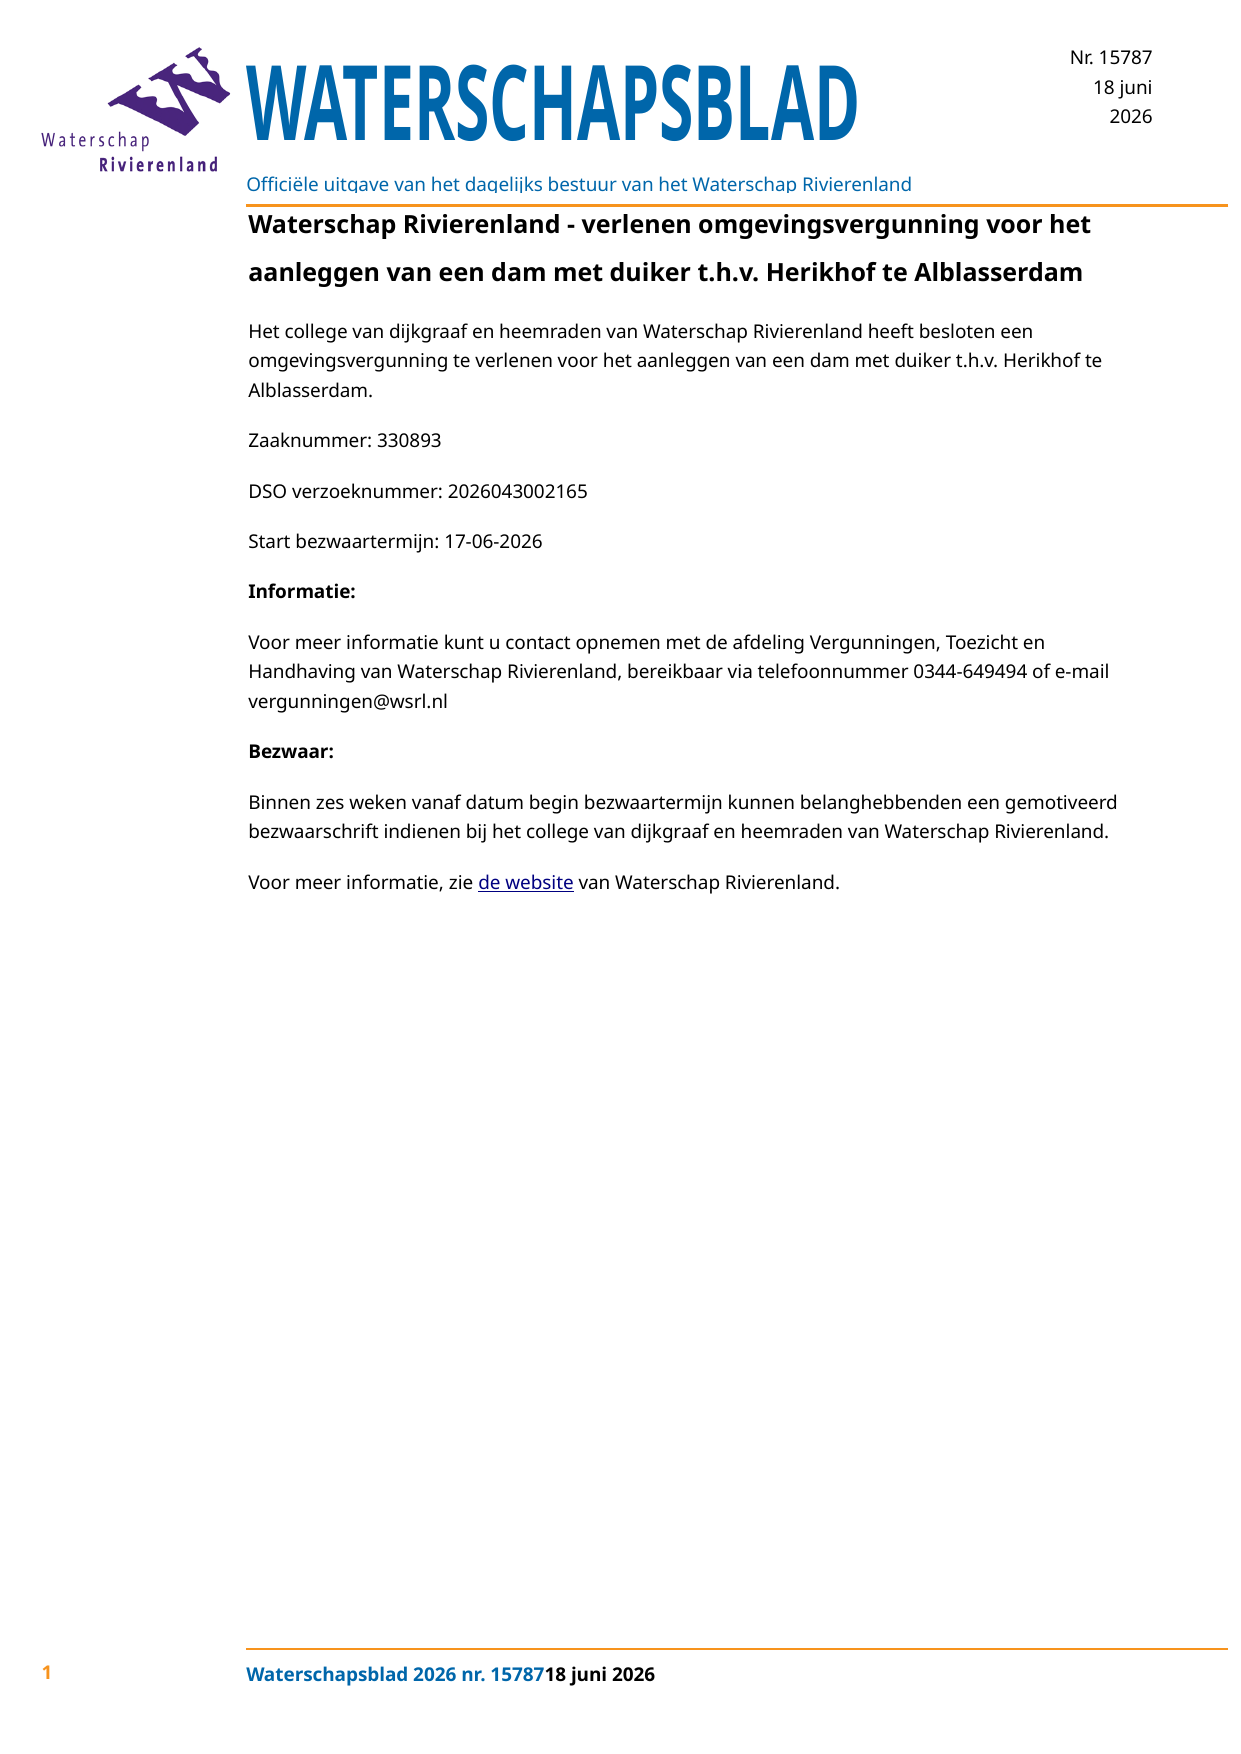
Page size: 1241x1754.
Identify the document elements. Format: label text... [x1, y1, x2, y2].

text Binnen zes weken vanaf datum begin bezwaartermijn kunnen belanghebbenden een gemotiveerd bezwaarschrift indienen bij het college van dijkgraaf en heemraden van Waterschap Rivierenland. [248, 789, 1152, 844]
text Waterschap Rivierenland - verlenen omgevingsvergunning voor het aanleggen van een dam met duiker t.h.v. Herikhof te Alblasserdam [248, 207, 1152, 288]
text Voor meer informatie kunt u contact opnemen met de afdeling Vergunningen, Toezicht en Handhaving van Waterschap Rivierenland, bereikbaar via telefoonnummer 0344-649494 of e-mail vergunningen@wsrl.nl [248, 629, 1152, 714]
text Bezwaar: [248, 739, 1152, 764]
text Start bezwaartermijn: 17-06-2026 [248, 528, 1152, 554]
text Zaaknummer: 330893 [248, 427, 1152, 453]
text DSO verzoeknummer: 2026043002165 [248, 478, 1152, 504]
text Het college van dijkgraaf en heemraden van Waterschap Rivierenland heeft besloten een omgevingsvergunning te verlenen voor het aanleggen van een dam met duiker t.h.v. Herikhof te Alblasserdam. [248, 318, 1152, 403]
text Voor meer informatie, zie de website van Waterschap Rivierenland. [248, 869, 1152, 895]
text Informatie: [248, 579, 1152, 604]
picture [41, 47, 231, 172]
